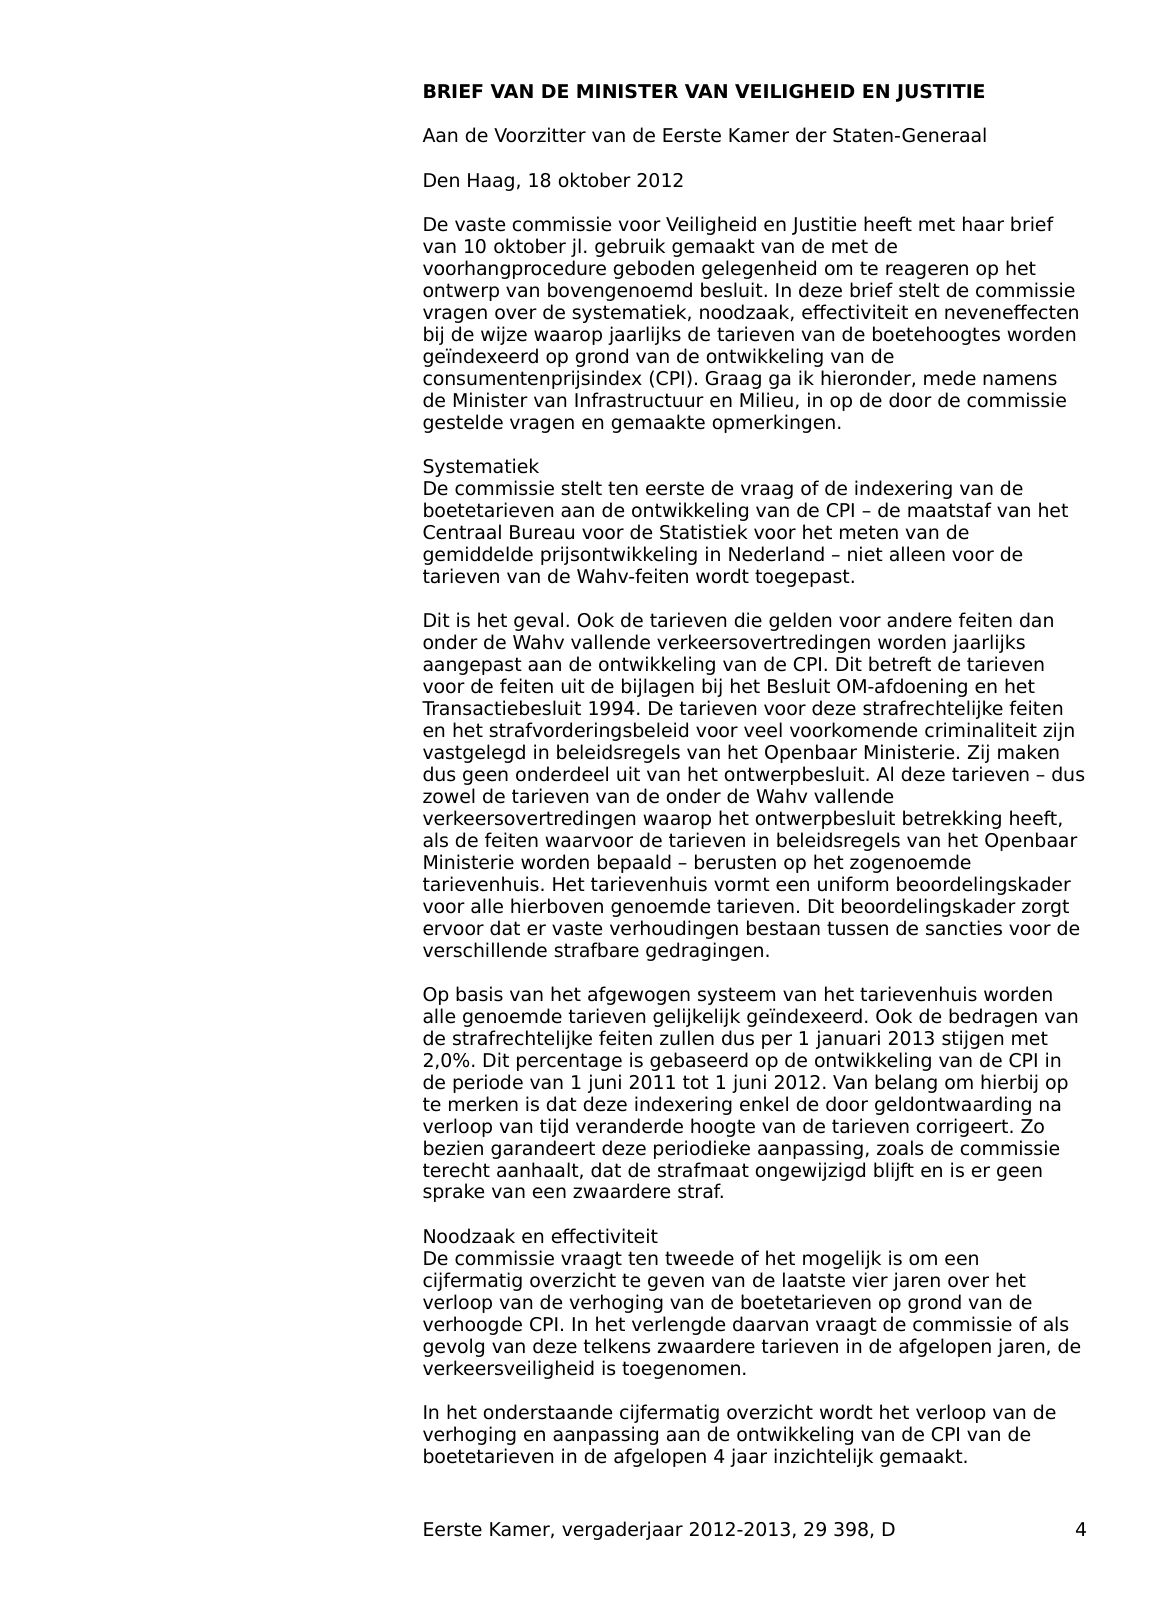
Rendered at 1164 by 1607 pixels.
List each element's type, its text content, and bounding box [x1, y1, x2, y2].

text De vaste commissie voor Veiligheid en Justitie heeft met haar brief van 10 oktober jl. gebruik gemaakt van de met de voorhangprocedure geboden gelegenheid om te reageren op het ontwerp van bovengenoemd besluit. In deze brief stelt de commissie vragen over de systematiek, noodzaak, effectiviteit en neveneffecten bij de wijze waarop jaarlijks de tarieven van de boetehoogtes worden geïndexeerd op grond van de ontwikkeling van de consumentenprijsindex (CPI). Graag ga ik hieronder, mede namens de Minister van Infrastructuur en Milieu, in op de door de commissie gestelde vragen en gemaakte opmerkingen. [422, 214, 1087, 433]
subtitle BRIEF VAN DE MINISTER VAN VEILIGHEID EN JUSTITIE [422, 81, 1087, 103]
text Op basis van het afgewogen systeem van het tarievenhuis worden alle genoemde tarieven gelijkelijk geïndexeerd. Ook de bedragen van de strafrechtelijke feiten zullen dus per 1 januari 2013 stijgen met 2,0%. Dit percentage is gebaseerd op de ontwikkeling van de CPI in de periode van 1 juni 2011 tot 1 juni 2012. Van belang om hierbij op te merken is dat deze indexering enkel de door geldontwaarding na verloop van tijd veranderde hoogte van de tarieven corrigeert. Zo bezien garandeert deze periodieke aanpassing, zoals de commissie terecht aanhaalt, dat de strafmaat ongewijzigd blijft en is er geen sprake van een zwaardere straf. [422, 984, 1087, 1203]
text De commissie stelt ten eerste de vraag of de indexering van de boetetarieven aan de ontwikkeling van de CPI – de maatstaf van het Centraal Bureau voor de Statistiek voor het meten van de gemiddelde prijsontwikkeling in Nederland – niet alleen voor de tarieven van de Wahv-feiten wordt toegepast. [422, 478, 1087, 588]
text Noodzaak en effectiviteit [422, 1226, 1087, 1248]
text Den Haag, 18 oktober 2012 [422, 169, 1087, 192]
text Aan de Voorzitter van de Eerste Kamer der Staten-Generaal [422, 125, 1087, 147]
text In het onderstaande cijfermatig overzicht wordt het verloop van de verhoging en aanpassing aan de ontwikkeling van de CPI van de boetetarieven in de afgelopen 4 jaar inzichtelijk gemaakt. [422, 1402, 1087, 1468]
text Dit is het geval. Ook de tarieven die gelden voor andere feiten dan onder de Wahv vallende verkeersovertredingen worden jaarlijks aangepast aan de ontwikkeling van de CPI. Dit betreft de tarieven voor de feiten uit de bijlagen bij het Besluit OM-afdoening en het Transactiebesluit 1994. De tarieven voor deze strafrechtelijke feiten en het strafvorderingsbeleid voor veel voorkomende criminaliteit zijn vastgelegd in beleidsregels van het Openbaar Ministerie. Zij maken dus geen onderdeel uit van het ontwerpbesluit. Al deze tarieven – dus zowel de tarieven van de onder de Wahv vallende verkeersovertredingen waarop het ontwerpbesluit betrekking heeft, als de feiten waarvoor de tarieven in beleidsregels van het Openbaar Ministerie worden bepaald – berusten op het zogenoemde tarievenhuis. Het tarievenhuis vormt een uniform beoordelingskader voor alle hierboven genoemde tarieven. Dit beoordelingskader zorgt ervoor dat er vaste verhoudingen bestaan tussen de sancties voor de verschillende strafbare gedragingen. [422, 610, 1087, 961]
text De commissie vraagt ten tweede of het mogelijk is om een cijfermatig overzicht te geven van de laatste vier jaren over het verloop van de verhoging van de boetetarieven op grond van de verhoogde CPI. In het verlengde daarvan vraagt de commissie of als gevolg van deze telkens zwaardere tarieven in de afgelopen jaren, de verkeersveiligheid is toegenomen. [422, 1248, 1087, 1379]
text Systematiek [422, 456, 1087, 478]
